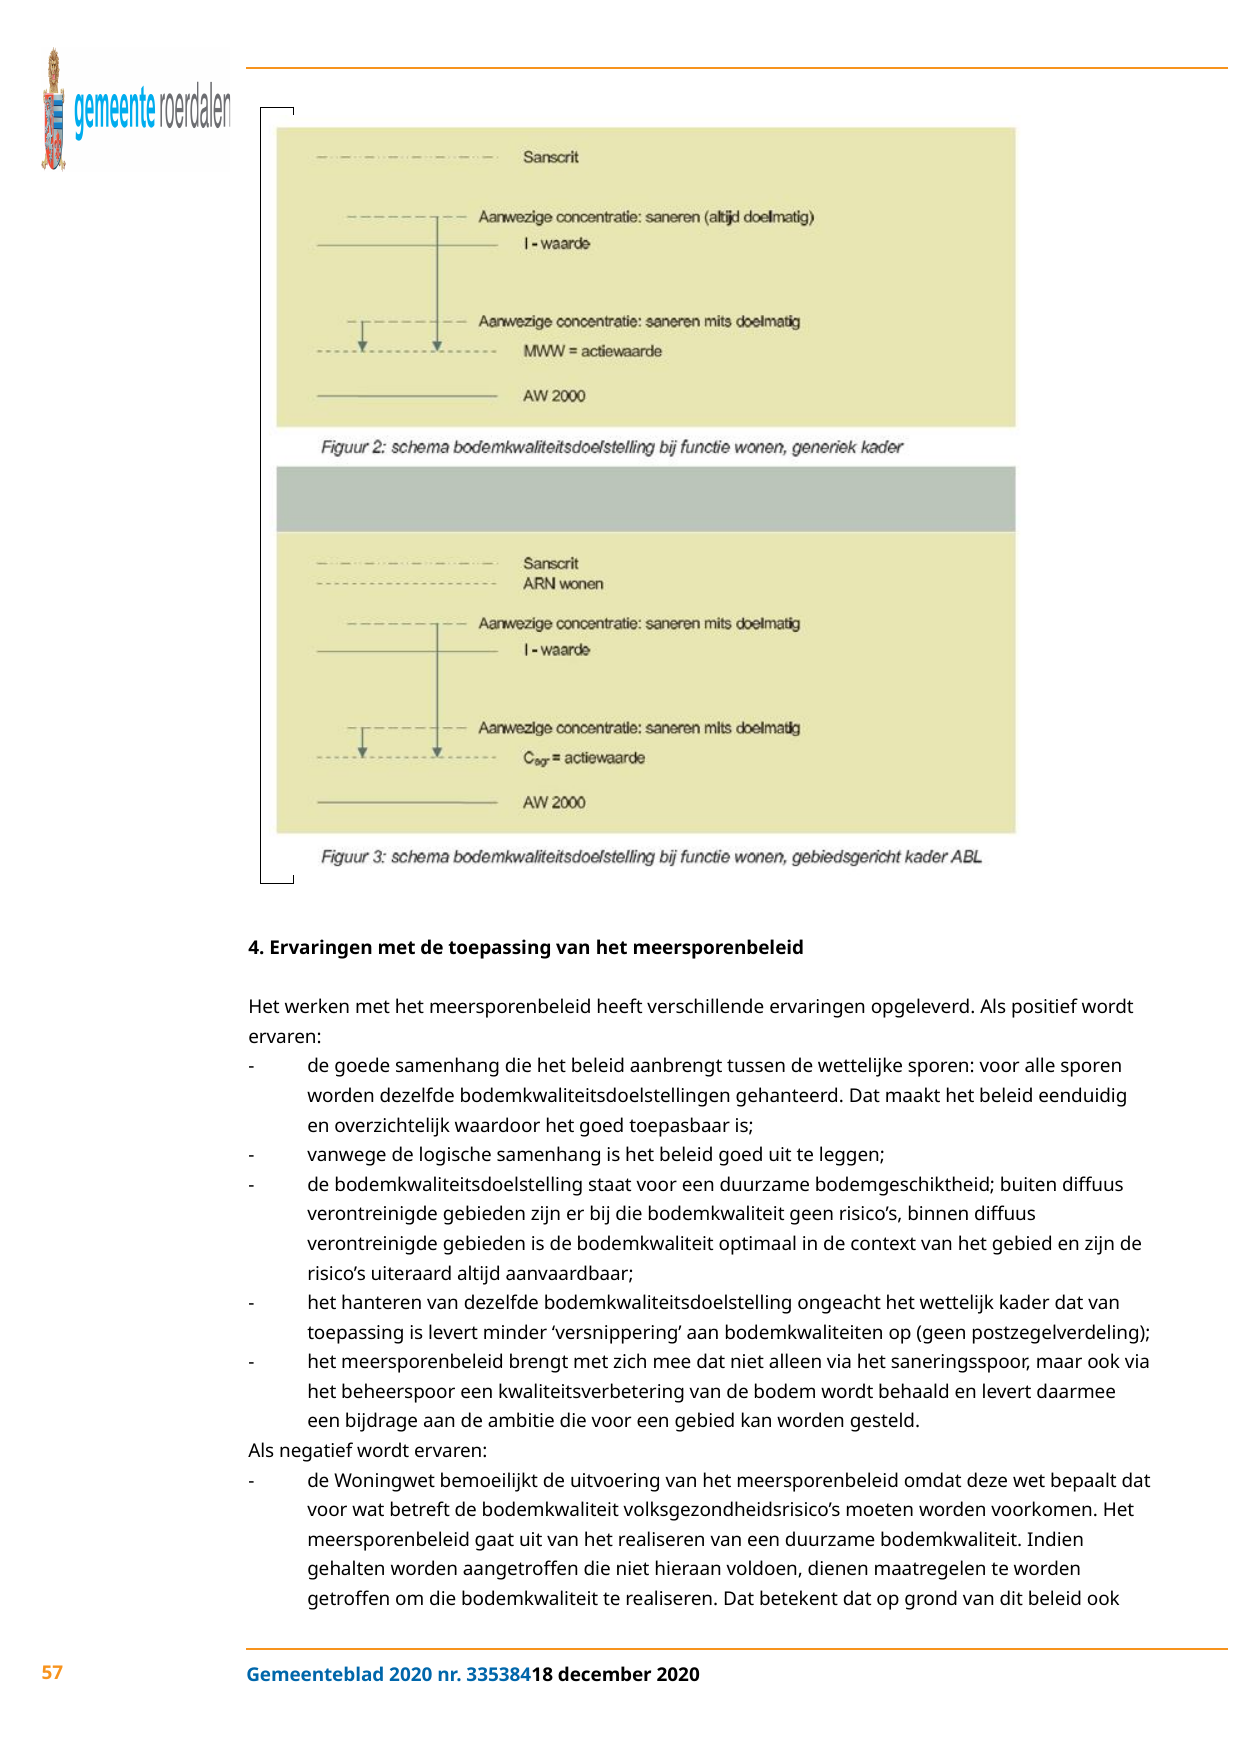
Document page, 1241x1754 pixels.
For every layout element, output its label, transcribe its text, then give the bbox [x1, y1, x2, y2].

text 4. Ervaringen met de toepassing van het meersporenbeleid [248, 934, 1152, 960]
list vanwege de logische samenhang is het beleid goed uit te leggen; [248, 1141, 1152, 1167]
picture [41, 47, 231, 172]
text Als negatief wordt ervaren: [248, 1437, 1152, 1463]
list het hanteren van dezelfde bodemkwaliteitsdoelstelling ongeacht het wettelijk kader dat van toepassing is levert minder ‘versnippering’ aan bodemkwaliteiten op (geen postzegelverdeling); [248, 1289, 1152, 1345]
list de goede samenhang die het beleid aanbrengt tussen de wettelijke sporen: voor alle sporen worden dezelfde bodemkwaliteitsdoelstellingen gehanteerd. Dat maakt het beleid eenduidig en overzichtelijk waardoor het goed toepasbaar is; [248, 1053, 1152, 1138]
text Het werken met het meersporenbeleid heeft verschillende ervaringen opgeleverd. Als positief wordt ervaren: [248, 993, 1152, 1049]
picture [268, 115, 1022, 875]
list de bodemkwaliteitsdoelstelling staat voor een duurzame bodemgeschiktheid; buiten diffuus verontreinigde gebieden zijn er bij die bodemkwaliteit geen risico’s, binnen diffuus verontreinigde gebieden is de bodemkwaliteit optimaal in de context van het gebied en zijn de risico’s uiteraard altijd aanvaardbaar; [248, 1171, 1152, 1286]
list de Woningwet bemoeilijkt de uitvoering van het meersporenbeleid omdat deze wet bepaalt dat voor wat betreft de bodemkwaliteit volksgezondheidsrisico’s moeten worden voorkomen. Het meersporenbeleid gaat uit van het realiseren van een duurzame bodemkwaliteit. Indien gehalten worden aangetroffen die niet hieraan voldoen, dienen maatregelen te worden getroffen om die bodemkwaliteit te realiseren. Dat betekent dat op grond van dit beleid ook [248, 1467, 1152, 1611]
list het meersporenbeleid brengt met zich mee dat niet alleen via het saneringsspoor, maar ook via het beheerspoor een kwaliteitsverbetering van de bodem wordt behaald en levert daarmee een bijdrage aan de ambitie die voor een gebied kan worden gesteld. [248, 1348, 1152, 1433]
